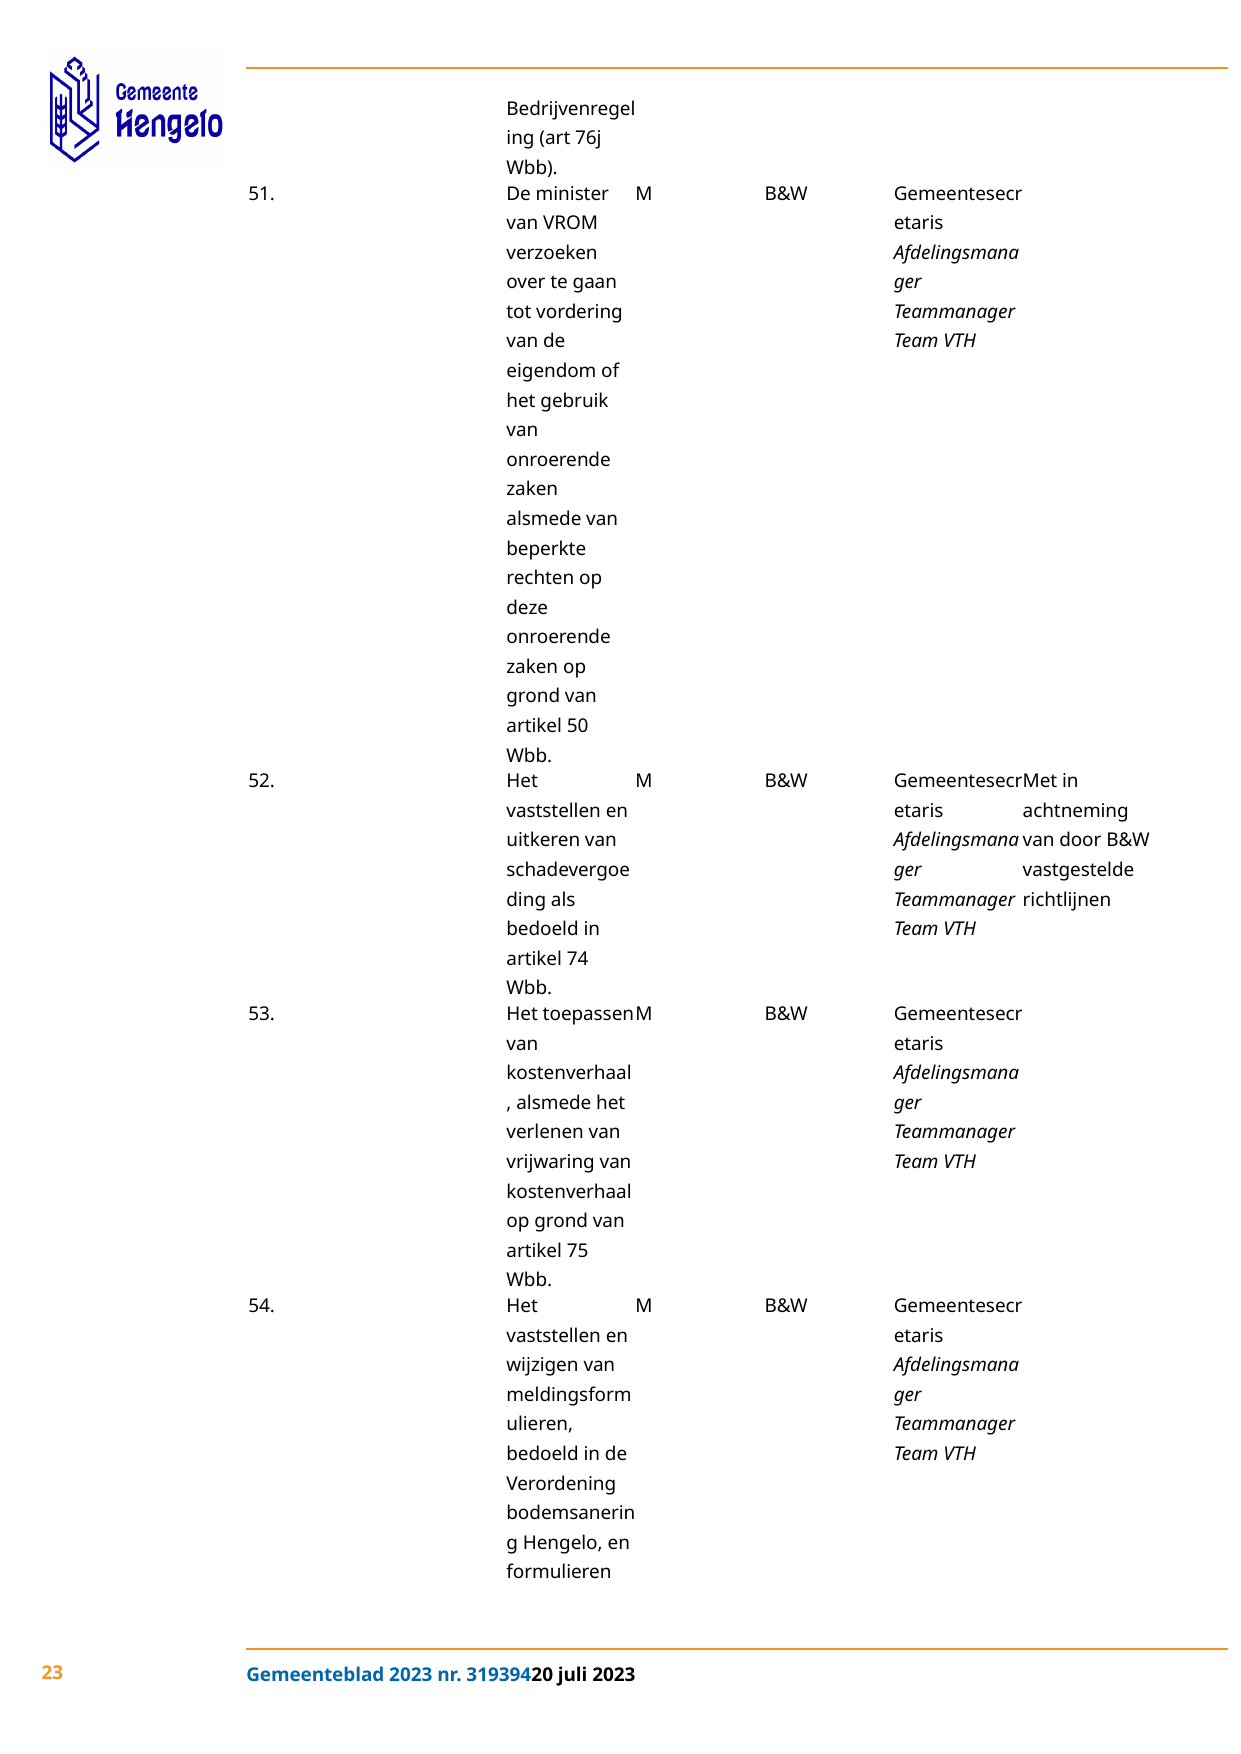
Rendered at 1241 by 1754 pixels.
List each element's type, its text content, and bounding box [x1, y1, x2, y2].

table_cell Bedrijvenregeling (art 76j Wbb). [506, 95, 635, 180]
table_cell Het toepassen van kostenverhaal, alsmede het verlenen van vrijwaring van kostenverhaal op grond van artikel 75 Wbb. [506, 1000, 635, 1292]
table_cell M [635, 1000, 764, 1292]
table_cell [1023, 95, 1152, 180]
table_cell Gemeentesecretaris Afdelingsmanager Teammanager Team VTH [894, 180, 1022, 767]
table_cell M [635, 768, 764, 1000]
table_cell [248, 1292, 506, 1584]
table_cell [248, 180, 506, 767]
table_cell Met in achtneming van door B&W vastgestelde richtlijnen [1023, 768, 1152, 1000]
table_cell [894, 95, 1022, 180]
table_cell [248, 768, 506, 1000]
table_cell B&W [764, 768, 893, 1000]
table_cell [1023, 1000, 1152, 1292]
table_cell B&W [764, 1292, 893, 1584]
table_cell [248, 1000, 506, 1292]
table_cell M [635, 180, 764, 767]
table_cell [764, 95, 893, 180]
table_cell [248, 95, 506, 180]
picture [41, 47, 231, 172]
table_cell [635, 95, 764, 180]
table_cell M [635, 1292, 764, 1584]
table_cell De minister van VROM verzoeken over te gaan tot vordering van de eigendom of het gebruik van onroerende zaken alsmede van beperkte rechten op deze onroerende zaken op grond van artikel 50 Wbb. [506, 180, 635, 767]
table_cell [1023, 1292, 1152, 1584]
table_cell Gemeentesecretaris Afdelingsmanager Teammanager Team VTH [894, 1292, 1022, 1584]
table_cell B&W [764, 180, 893, 767]
table_cell [1023, 180, 1152, 767]
table_cell B&W [764, 1000, 893, 1292]
table_cell Het vaststellen en uitkeren van schadevergoeding als bedoeld in artikel 74 Wbb. [506, 768, 635, 1000]
table_cell Gemeentesecretaris Afdelingsmanager Teammanager Team VTH [894, 1000, 1022, 1292]
table_cell Gemeentesecretaris Afdelingsmanager Teammanager Team VTH [894, 768, 1022, 1000]
table_cell Het vaststellen en wijzigen van meldingsformulieren, bedoeld in de Verordening bodemsanering Hengelo, en formulieren [506, 1292, 635, 1584]
